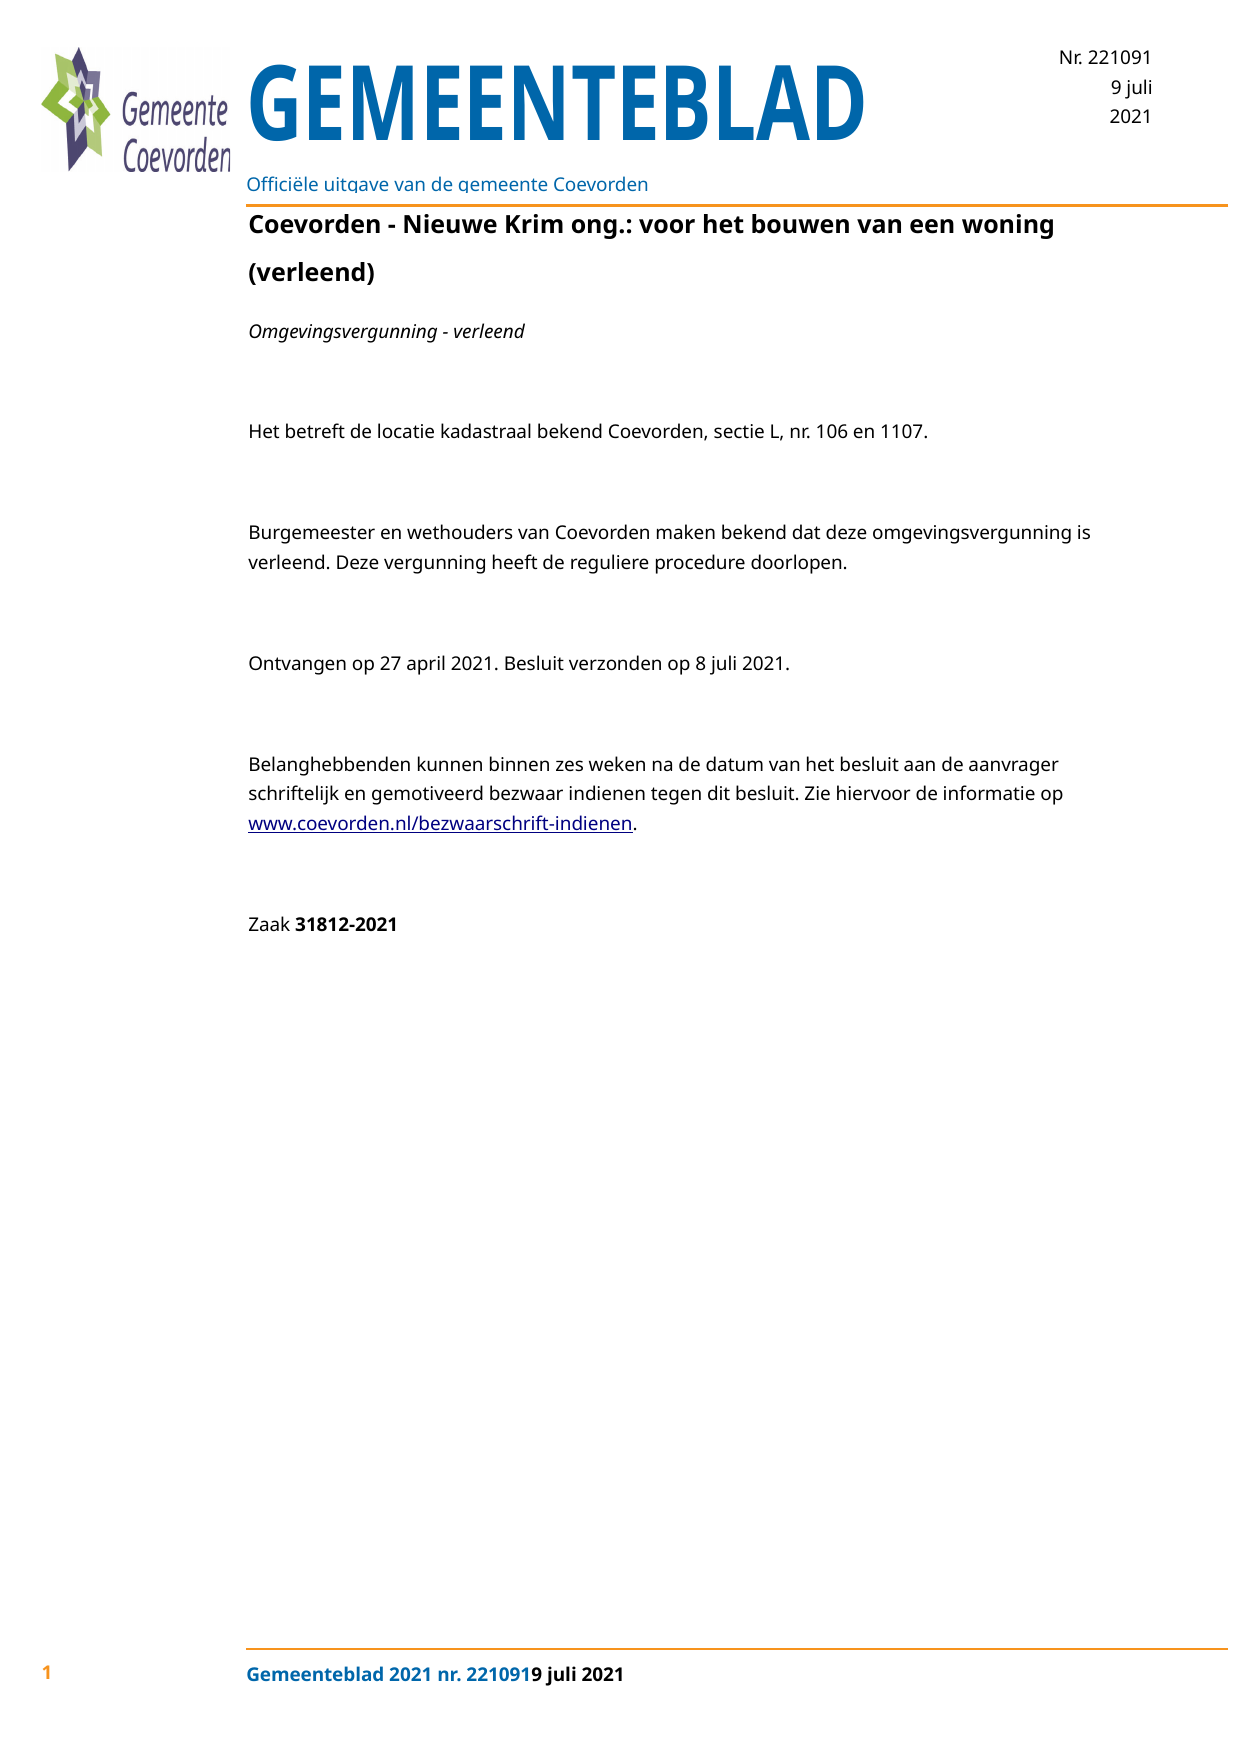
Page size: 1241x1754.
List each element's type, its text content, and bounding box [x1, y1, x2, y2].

text Ontvangen op 27 april 2021. Besluit verzonden op 8 juli 2021. [248, 650, 1152, 676]
text Omgevingsvergunning - verleend [248, 318, 1152, 344]
text Coevorden - Nieuwe Krim ong.: voor het bouwen van een woning (verleend) [248, 207, 1152, 288]
text Burgemeester en wethouders van Coevorden maken bekend dat deze omgevingsvergunning is verleend. Deze vergunning heeft de reguliere procedure doorlopen. [248, 519, 1152, 575]
text Het betreft de locatie kadastraal bekend Coevorden, sectie L, nr. 106 en 1107. [248, 419, 1152, 444]
text Belanghebbenden kunnen binnen zes weken na de datum van het besluit aan de aanvrager schriftelijk en gemotiveerd bezwaar indienen tegen dit besluit. Zie hiervoor de informatie op www.coevorden.nl/bezwaarschrift-indienen. [248, 751, 1152, 836]
picture [41, 47, 231, 172]
text Zaak 31812-2021 [248, 911, 1152, 937]
